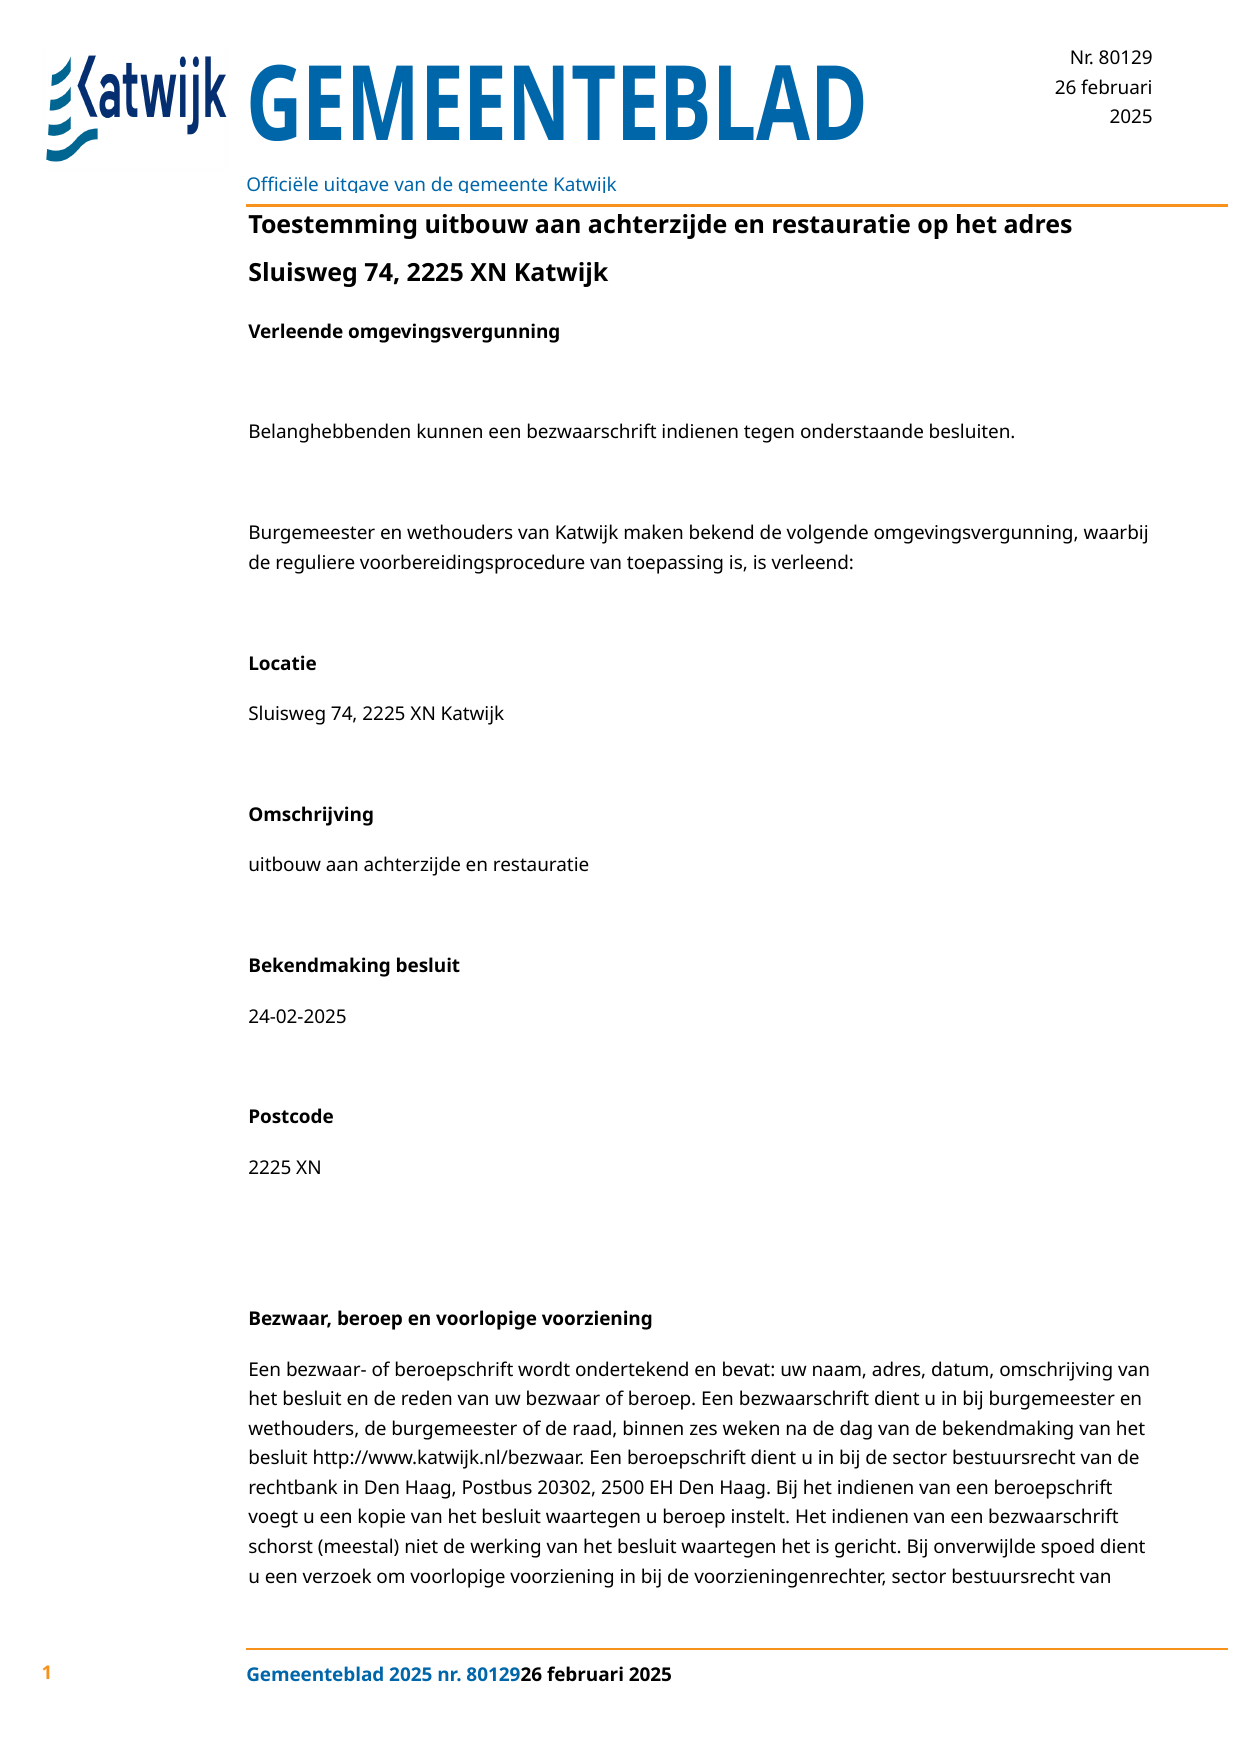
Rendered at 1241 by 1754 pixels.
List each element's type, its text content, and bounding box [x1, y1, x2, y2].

text Een bezwaar- of beroepschrift wordt ondertekend en bevat: uw naam, adres, datum, omschrijving van het besluit en de reden van uw bezwaar of beroep. Een bezwaarschrift dient u in bij burgemeester en wethouders, de burgemeester of de raad, binnen zes weken na de dag van de bekendmaking van het besluit http://www.katwijk.nl/bezwaar. Een beroepschrift dient u in bij de sector bestuursrecht van de rechtbank in Den Haag, Postbus 20302, 2500 EH Den Haag. Bij het indienen van een beroepschrift voegt u een kopie van het besluit waartegen u beroep instelt. Het indienen van een bezwaarschrift schorst (meestal) niet de werking van het besluit waartegen het is gericht. Bij onverwijlde spoed dient u een verzoek om voorlopige voorziening in bij de voorzieningenrechter, sector bestuursrecht van [248, 1356, 1152, 1589]
text 24-02-2025 [248, 1003, 1152, 1029]
text 2225 XN [248, 1154, 1152, 1180]
text Toestemming uitbouw aan achterzijde en restauratie op het adres Sluisweg 74, 2225 XN Katwijk [248, 207, 1152, 288]
text Locatie [248, 650, 1152, 676]
text Belanghebbenden kunnen een bezwaarschrift indienen tegen onderstaande besluiten. [248, 419, 1152, 444]
text uitbouw aan achterzijde en restauratie [248, 852, 1152, 877]
text Sluisweg 74, 2225 XN Katwijk [248, 700, 1152, 726]
text Bekendmaking besluit [248, 952, 1152, 978]
text Verleende omgevingsvergunning [248, 318, 1152, 344]
text Postcode [248, 1104, 1152, 1129]
text Bezwaar, beroep en voorlopige voorziening [248, 1305, 1152, 1331]
text Burgemeester en wethouders van Katwijk maken bekend de volgende omgevingsvergunning, waarbij de reguliere voorbereidingsprocedure van toepassing is, is verleend: [248, 519, 1152, 575]
picture [41, 47, 231, 172]
text Omschrijving [248, 801, 1152, 827]
